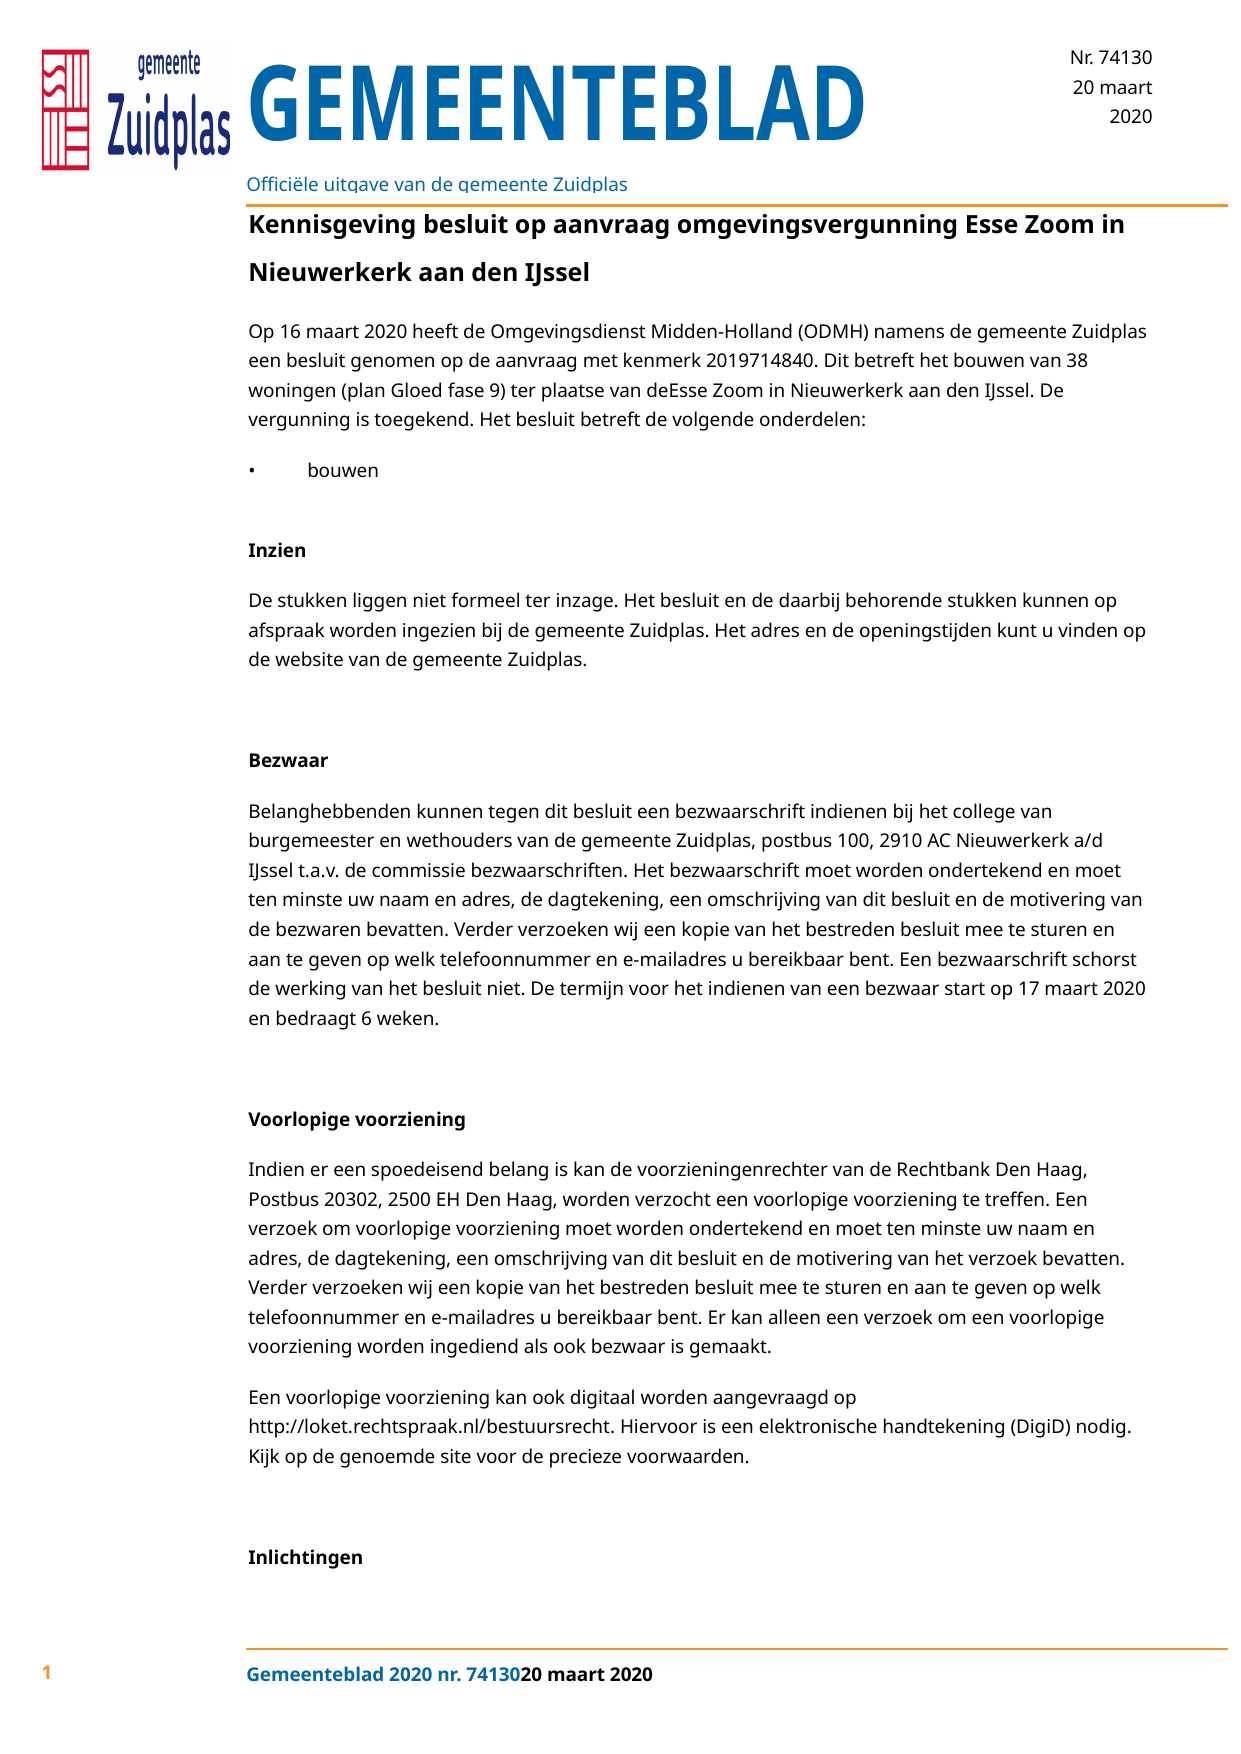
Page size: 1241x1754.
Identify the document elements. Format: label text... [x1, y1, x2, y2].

text Kennisgeving besluit op aanvraag omgevingsvergunning Esse Zoom in Nieuwerkerk aan den IJssel [248, 207, 1152, 288]
text Op 16 maart 2020 heeft de Omgevingsdienst Midden-Holland (ODMH) namens de gemeente Zuidplas een besluit genomen op de aanvraag met kenmerk 2019714840. Dit betreft het bouwen van 38 woningen (plan Gloed fase 9) ter plaatse van deEsse Zoom in Nieuwerkerk aan den IJssel. De vergunning is toegekend. Het besluit betreft de volgende onderdelen: [248, 318, 1152, 432]
text Inzien [248, 537, 1152, 563]
picture [41, 47, 231, 172]
text Inlichtingen [248, 1544, 1152, 1570]
text Bezwaar [248, 747, 1152, 773]
text Indien er een spoedeisend belang is kan de voorzieningenrechter van de Rechtbank Den Haag, Postbus 20302, 2500 EH Den Haag, worden verzocht een voorlopige voorziening te treffen. Een verzoek om voorlopige voorziening moet worden ondertekend en moet ten minste uw naam en adres, de dagtekening, een omschrijving van dit besluit en de motivering van het verzoek bevatten. Verder verzoeken wij een kopie van het bestreden besluit mee te sturen en aan te geven op welk telefoonnummer en e-mailadres u bereikbaar bent. Er kan alleen een verzoek om een voorlopige voorziening worden ingediend als ook bezwaar is gemaakt. [248, 1156, 1152, 1359]
list bouwen [248, 457, 1152, 483]
text De stukken liggen niet formeel ter inzage. Het besluit en de daarbij behorende stukken kunnen op afspraak worden ingezien bij de gemeente Zuidplas. Het adres en de openingstijden kunt u vinden op de website van de gemeente Zuidplas. [248, 587, 1152, 672]
text Belanghebbenden kunnen tegen dit besluit een bezwaarschrift indienen bij het college van burgemeester en wethouders van de gemeente Zuidplas, postbus 100, 2910 AC Nieuwerkerk a/d IJssel t.a.v. de commissie bezwaarschriften. Het bezwaarschrift moet worden ondertekend en moet ten minste uw naam en adres, de dagtekening, een omschrijving van dit besluit en de motivering van de bezwaren bevatten. Verder verzoeken wij een kopie van het bestreden besluit mee te sturen en aan te geven op welk telefoonnummer en e-mailadres u bereikbaar bent. Een bezwaarschrift schorst de werking van het besluit niet. De termijn voor het indienen van een bezwaar start op 17 maart 2020 en bedraagt 6 weken. [248, 798, 1152, 1031]
text Voorlopige voorziening [248, 1106, 1152, 1132]
text Een voorlopige voorziening kan ook digitaal worden aangevraagd op http://loket.rechtspraak.nl/bestuursrecht. Hiervoor is een elektronische handtekening (DigiD) nodig. Kijk op de genoemde site voor de precieze voorwaarden. [248, 1384, 1152, 1469]
